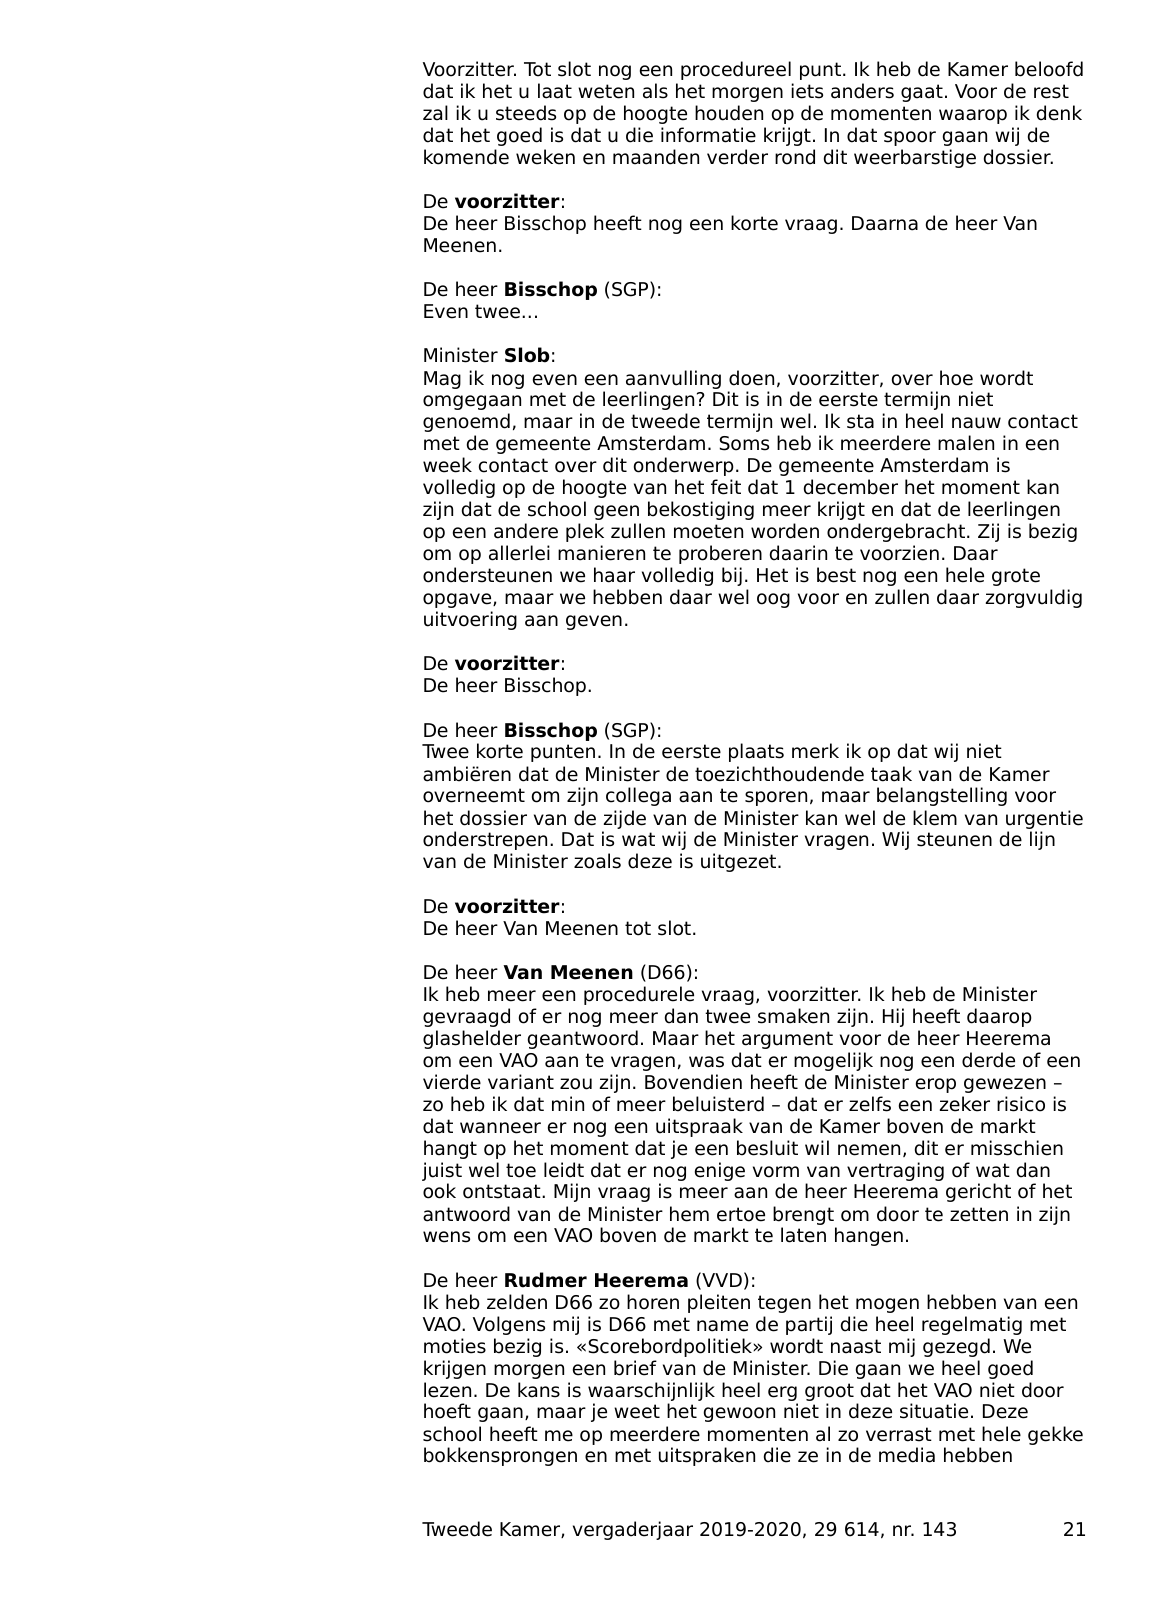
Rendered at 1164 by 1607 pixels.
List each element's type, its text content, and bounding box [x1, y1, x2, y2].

text Ik heb zelden D66 zo horen pleiten tegen het mogen hebben van een VAO. Volgens mij is D66 met name de partij die heel regelmatig met moties bezig is. «Scorebordpolitiek» wordt naast mij gezegd. We krijgen morgen een brief van de Minister. Die gaan we heel goed lezen. De kans is waarschijnlijk heel erg groot dat het VAO niet door hoeft gaan, maar je weet het gewoon niet in deze situatie. Deze school heeft me op meerdere momenten al zo verrast met hele gekke bokkensprongen en met uitspraken die ze in de media hebben [422, 1292, 1087, 1467]
text De voorzitter: [422, 896, 1087, 917]
text Ik heb meer een procedurele vraag, voorzitter. Ik heb de Minister gevraagd of er nog meer dan twee smaken zijn. Hij heeft daarop glashelder geantwoord. Maar het argument voor de heer Heerema om een VAO aan te vragen, was dat er mogelijk nog een derde of een vierde variant zou zijn. Bovendien heeft de Minister erop gewezen – zo heb ik dat min of meer beluisterd – dat er zelfs een zeker risico is dat wanneer er nog een uitspraak van de Kamer boven de markt hangt op het moment dat je een besluit wil nemen, dit er misschien juist wel toe leidt dat er nog enige vorm van vertraging of wat dan ook ontstaat. Mijn vraag is meer aan de heer Heerema gericht of het antwoord van de Minister hem ertoe brengt om door te zetten in zijn wens om een VAO boven de markt te laten hangen. [422, 984, 1087, 1247]
text Minister Slob: [422, 345, 1087, 367]
text Voorzitter. Tot slot nog een procedureel punt. Ik heb de Kamer beloofd dat ik het u laat weten als het morgen iets anders gaat. Voor de rest zal ik u steeds op de hoogte houden op de momenten waarop ik denk dat het goed is dat u die informatie krijgt. In dat spoor gaan wij de komende weken en maanden verder rond dit weerbarstige dossier. [422, 59, 1087, 169]
text De heer Bisschop (SGP): [422, 719, 1087, 741]
text Mag ik nog even een aanvulling doen, voorzitter, over hoe wordt omgegaan met de leerlingen? Dit is in de eerste termijn niet genoemd, maar in de tweede termijn wel. Ik sta in heel nauw contact met de gemeente Amsterdam. Soms heb ik meerdere malen in een week contact over dit onderwerp. De gemeente Amsterdam is volledig op de hoogte van het feit dat 1 december het moment kan zijn dat de school geen bekostiging meer krijgt en dat de leerlingen op een andere plek zullen moeten worden ondergebracht. Zij is bezig om op allerlei manieren te proberen daarin te voorzien. Daar ondersteunen we haar volledig bij. Het is best nog een hele grote opgave, maar we hebben daar wel oog voor en zullen daar zorgvuldig uitvoering aan geven. [422, 367, 1087, 631]
text De heer Bisschop. [422, 675, 1087, 697]
text De heer Bisschop heeft nog een korte vraag. Daarna de heer Van Meenen. [422, 213, 1087, 257]
text De heer Rudmer Heerema (VVD): [422, 1269, 1087, 1292]
text De voorzitter: [422, 191, 1087, 213]
text Even twee... [422, 301, 1087, 323]
text De voorzitter: [422, 653, 1087, 675]
text De heer Bisschop (SGP): [422, 279, 1087, 301]
text De heer Van Meenen tot slot. [422, 917, 1087, 939]
text Twee korte punten. In de eerste plaats merk ik op dat wij niet ambiëren dat de Minister de toezichthoudende taak van de Kamer overneemt om zijn collega aan te sporen, maar belangstelling voor het dossier van de zijde van de Minister kan wel de klem van urgentie onderstrepen. Dat is wat wij de Minister vragen. Wij steunen de lijn van de Minister zoals deze is uitgezet. [422, 741, 1087, 873]
text De heer Van Meenen (D66): [422, 962, 1087, 984]
